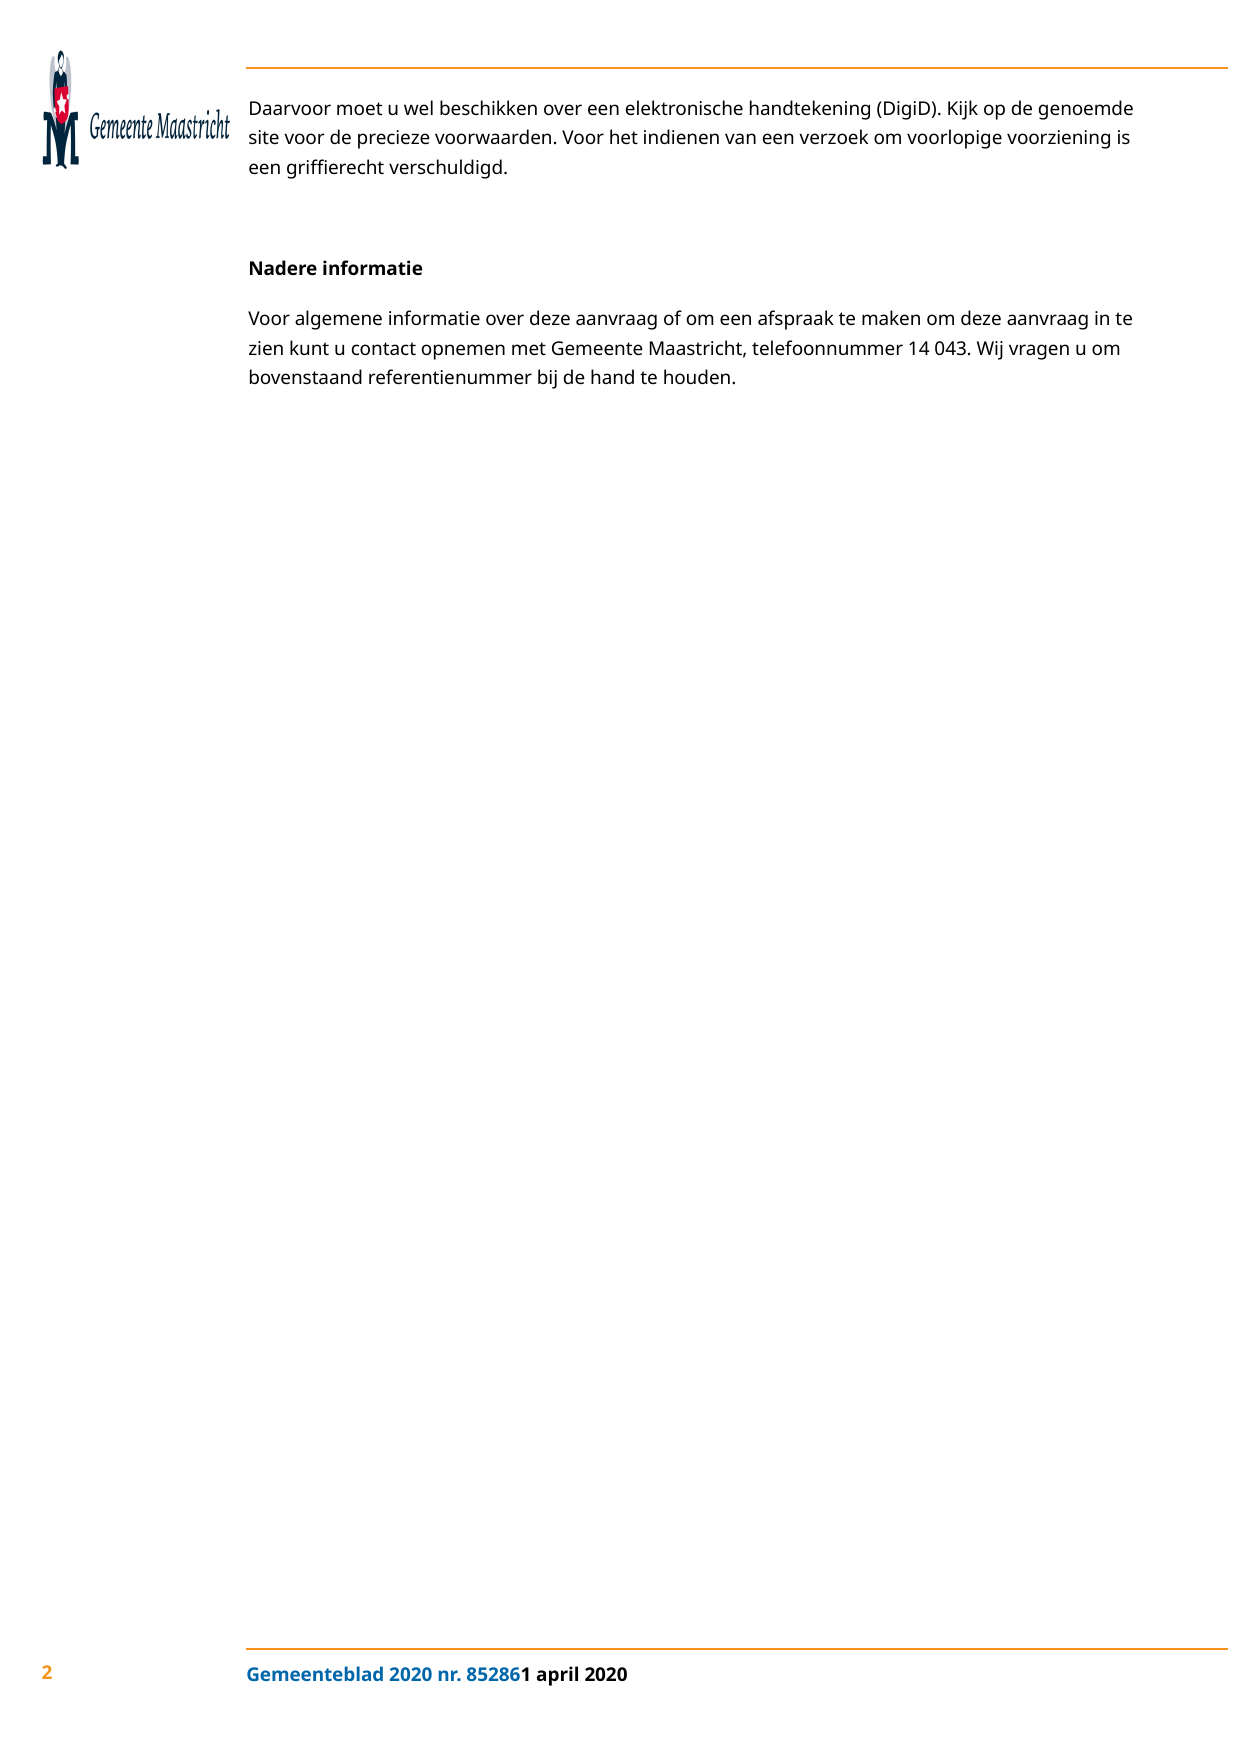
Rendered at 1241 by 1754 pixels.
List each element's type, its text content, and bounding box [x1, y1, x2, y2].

text Daarvoor moet u wel beschikken over een elektronische handtekening (DigiD). Kijk op de genoemde site voor de precieze voorwaarden. Voor het indienen van een verzoek om voorlopige voorziening is een griffierecht verschuldigd. [248, 95, 1152, 180]
text Voor algemene informatie over deze aanvraag of om een afspraak te maken om deze aanvraag in te zien kunt u contact opnemen met Gemeente Maastricht, telefoonnummer 14 043. Wij vragen u om bovenstaand referentienummer bij de hand te houden. [248, 305, 1152, 390]
text Nadere informatie [248, 255, 1152, 281]
picture [41, 47, 231, 172]
